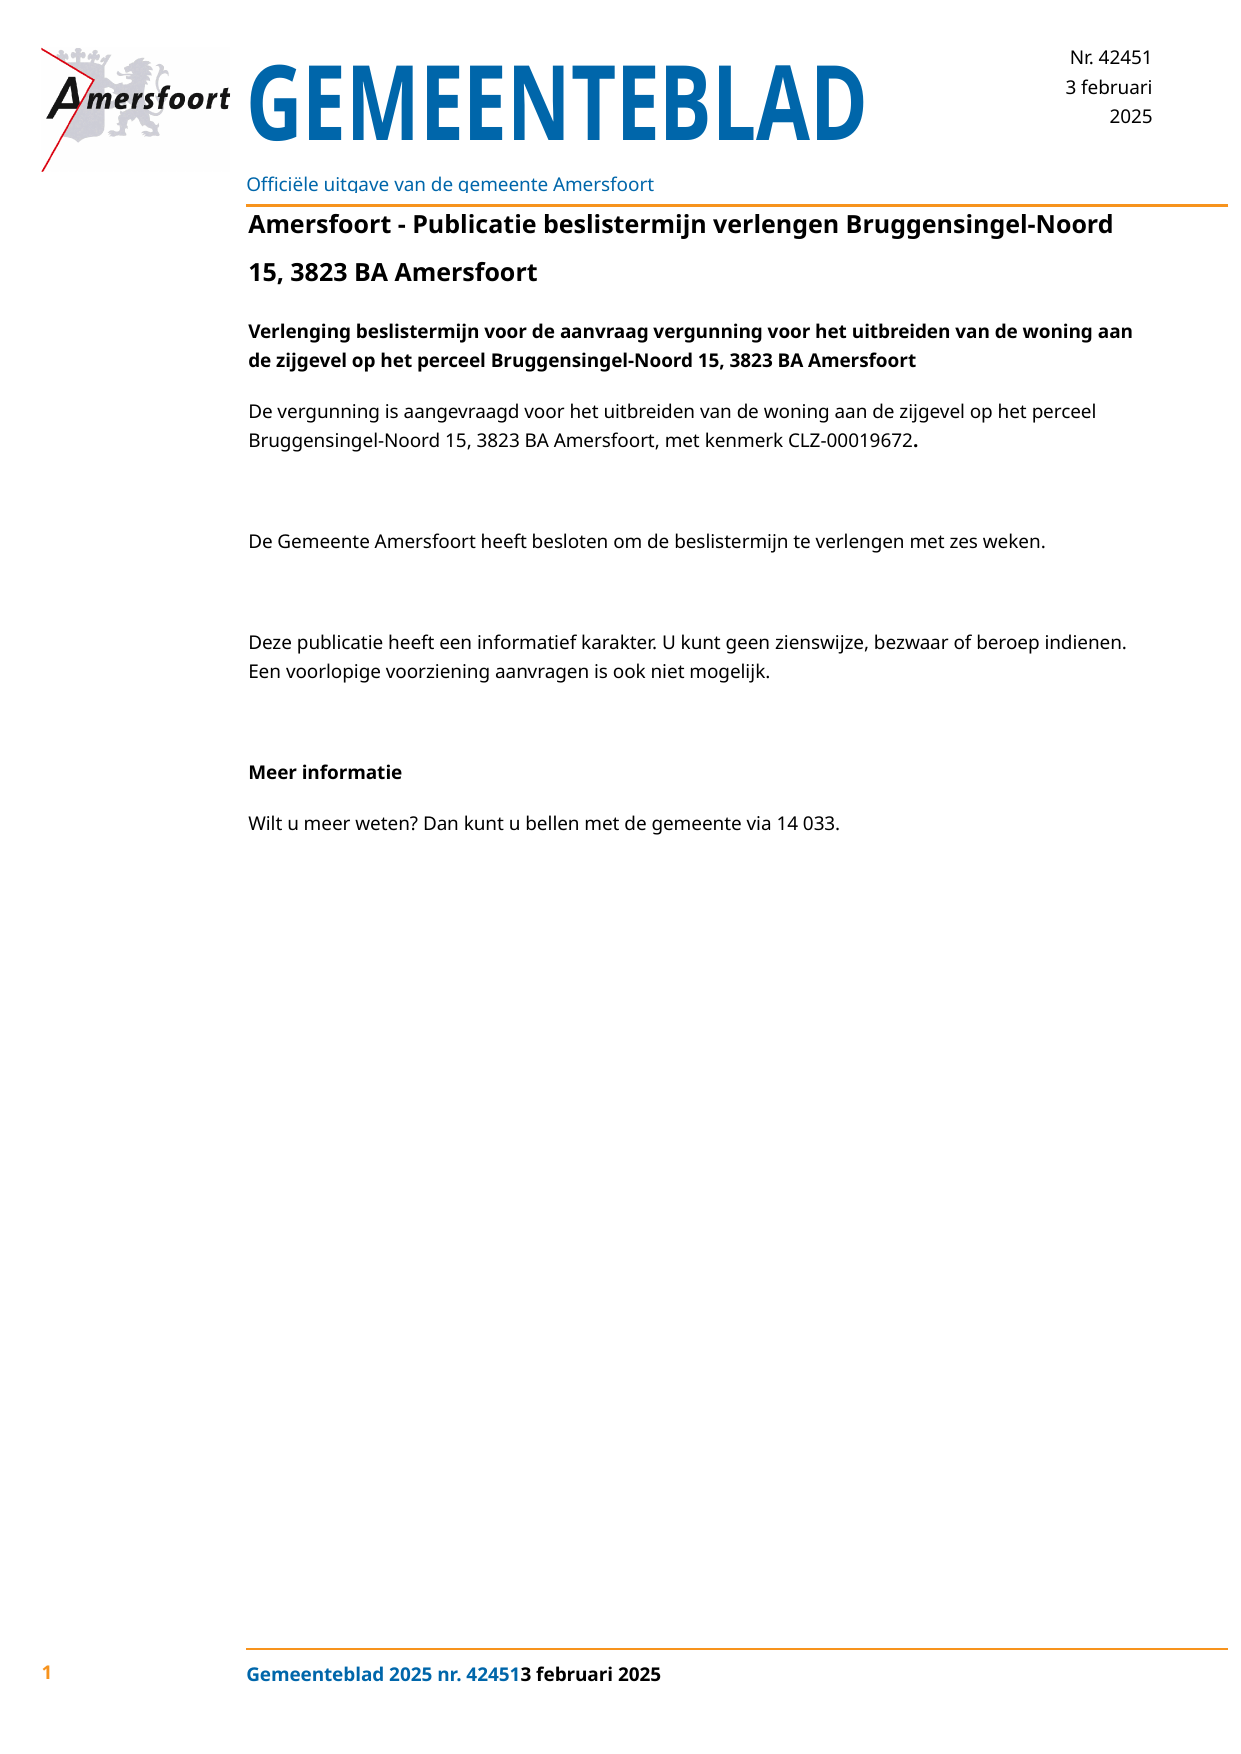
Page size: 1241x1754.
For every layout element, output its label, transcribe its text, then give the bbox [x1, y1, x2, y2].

text Meer informatie [248, 759, 1152, 785]
text Verlenging beslistermijn voor de aanvraag vergunning voor het uitbreiden van de woning aan de zijgevel op het perceel Bruggensingel-Noord 15, 3823 BA Amersfoort [248, 318, 1152, 373]
text De Gemeente Amersfoort heeft besloten om de beslistermijn te verlengen met zes weken. [248, 528, 1152, 554]
picture [41, 47, 231, 172]
text Wilt u meer weten? Dan kunt u bellen met de gemeente via 14 033. [248, 810, 1152, 836]
text Deze publicatie heeft een informatief karakter. U kunt geen zienswijze, bezwaar of beroep indienen. Een voorlopige voorziening aanvragen is ook niet mogelijk. [248, 629, 1152, 684]
text Amersfoort - Publicatie beslistermijn verlengen Bruggensingel-Noord 15, 3823 BA Amersfoort [248, 207, 1152, 288]
text De vergunning is aangevraagd voor het uitbreiden van de woning aan de zijgevel op het perceel Bruggensingel-Noord 15, 3823 BA Amersfoort, met kenmerk CLZ-00019672. [248, 398, 1152, 453]
